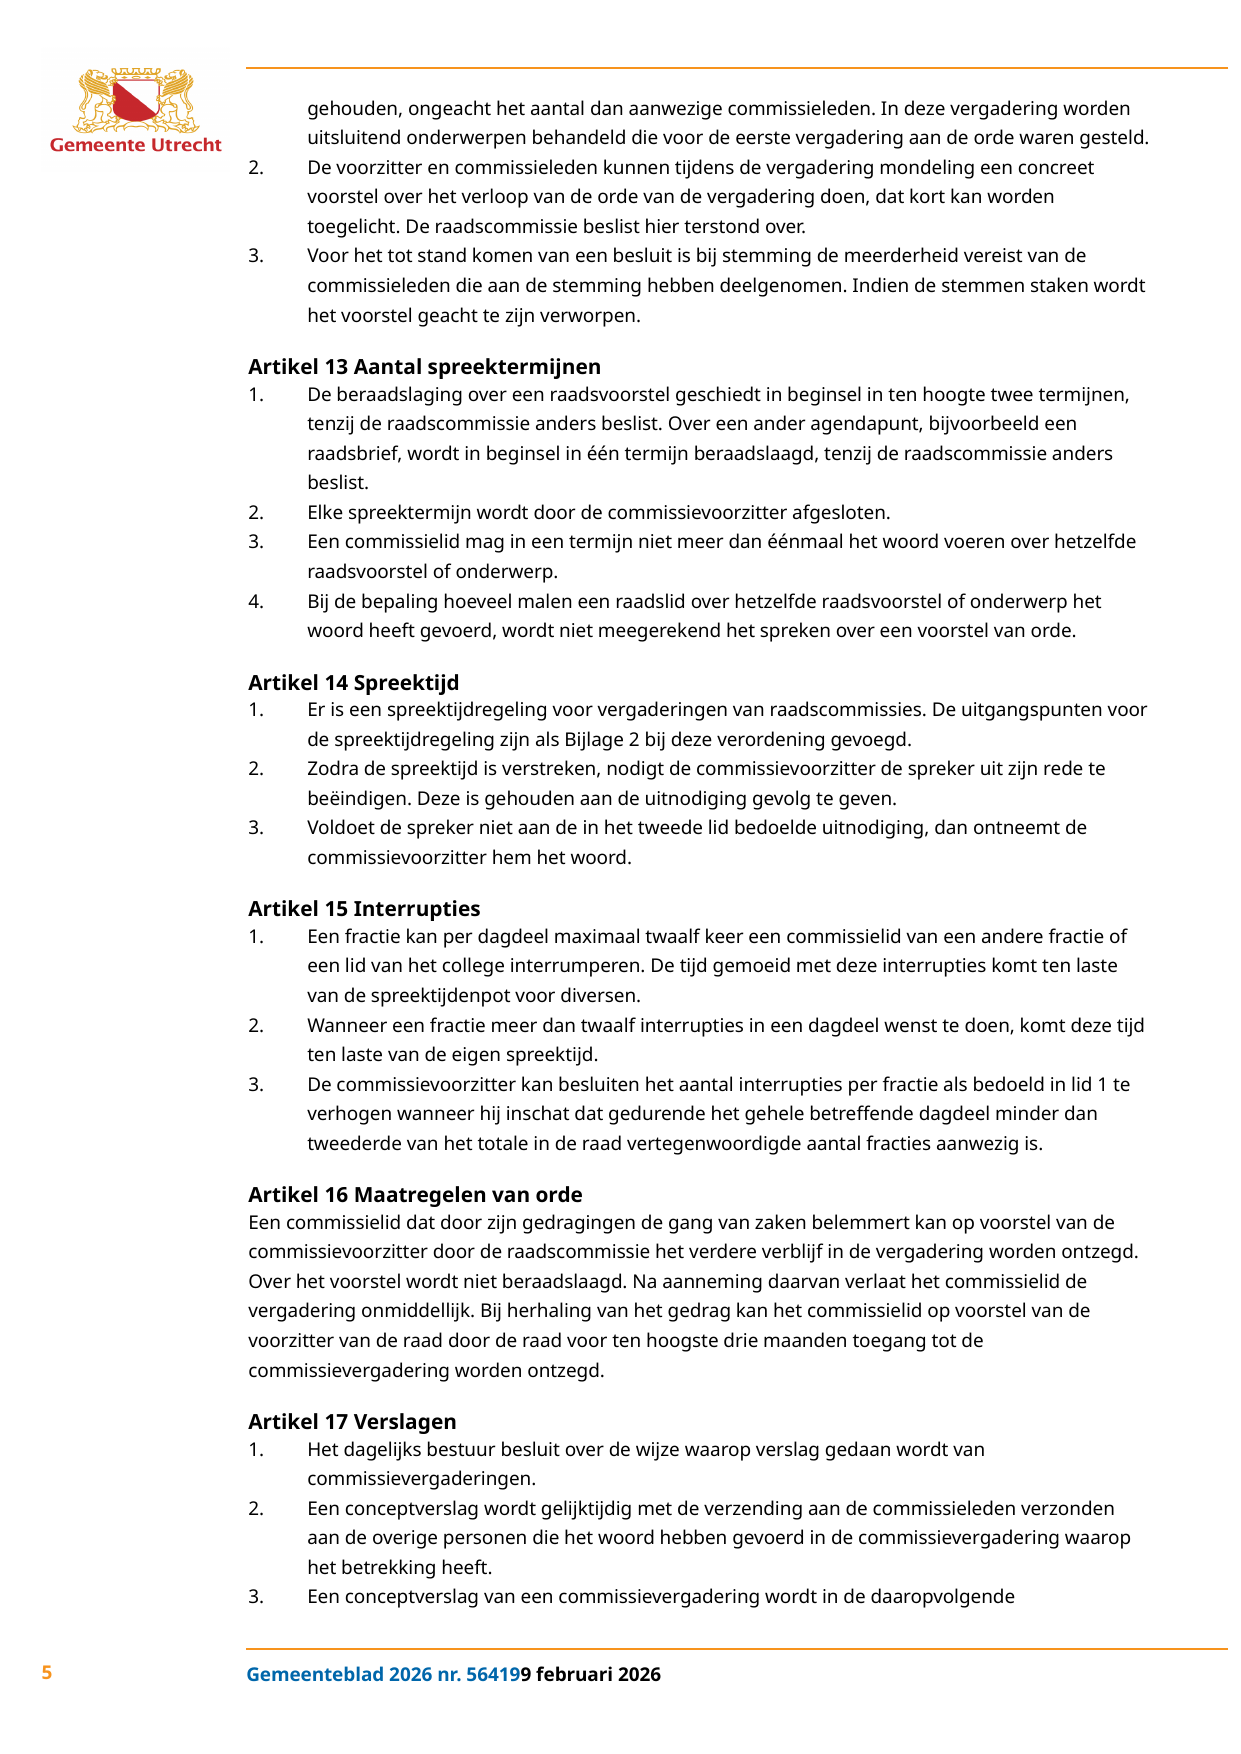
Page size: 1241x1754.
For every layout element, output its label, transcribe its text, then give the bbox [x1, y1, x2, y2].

list Een commissielid mag in een termijn niet meer dan éénmaal het woord voeren over hetzelfde raadsvoorstel of onderwerp. [248, 529, 1152, 584]
list gehouden, ongeacht het aantal dan aanwezige commissieleden. In deze vergadering worden uitsluitend onderwerpen behandeld die voor de eerste vergadering aan de orde waren gesteld. [248, 95, 1152, 150]
text Artikel 14 Spreektijd [248, 668, 1152, 696]
list Bij de bepaling hoeveel malen een raadslid over hetzelfde raadsvoorstel of onderwerp het woord heeft gevoerd, wordt niet meegerekend het spreken over een voorstel van orde. [248, 588, 1152, 643]
list Voor het tot stand komen van een besluit is bij stemming de meerderheid vereist van de commissieleden die aan de stemming hebben deelgenomen. Indien de stemmen staken wordt het voorstel geacht te zijn verworpen. [248, 243, 1152, 328]
text Artikel 13 Aantal spreektermijnen [248, 352, 1152, 381]
list De commissievoorzitter kan besluiten het aantal interrupties per fractie als bedoeld in lid 1 te verhogen wanneer hij inschat dat gedurende het gehele betreffende dagdeel minder dan tweederde van het totale in de raad vertegenwoordigde aantal fracties aanwezig is. [248, 1071, 1152, 1156]
text Een commissielid dat door zijn gedragingen de gang van zaken belemmert kan op voorstel van de commissievoorzitter door de raadscommissie het verdere verblijf in de vergadering worden ontzegd. Over het voorstel wordt niet beraadslaagd. Na aanneming daarvan verlaat het commissielid de vergadering onmiddellijk. Bij herhaling van het gedrag kan het commissielid op voorstel van de voorzitter van de raad door de raad voor ten hoogste drie maanden toegang tot de commissievergadering worden ontzegd. [248, 1209, 1152, 1383]
list Wanneer een fractie meer dan twaalf interrupties in een dagdeel wenst te doen, komt deze tijd ten laste van de eigen spreektijd. [248, 1012, 1152, 1067]
list De voorzitter en commissieleden kunnen tijdens de vergadering mondeling een concreet voorstel over het verloop van de orde van de vergadering doen, dat kort kan worden toegelicht. De raadscommissie beslist hier terstond over. [248, 154, 1152, 239]
text Artikel 17 Verslagen [248, 1407, 1152, 1436]
list Zodra de spreektijd is verstreken, nodigt de commissievoorzitter de spreker uit zijn rede te beëindigen. Deze is gehouden aan de uitnodiging gevolg te geven. [248, 755, 1152, 811]
list Voldoet de spreker niet aan de in het tweede lid bedoelde uitnodiging, dan ontneemt de commissievoorzitter hem het woord. [248, 814, 1152, 870]
list De beraadslaging over een raadsvoorstel geschiedt in beginsel in ten hoogte twee termijnen, tenzij de raadscommissie anders beslist. Over een ander agendapunt, bijvoorbeeld een raadsbrief, wordt in beginsel in één termijn beraadslaagd, tenzij de raadscommissie anders beslist. [248, 381, 1152, 495]
list Elke spreektermijn wordt door de commissievoorzitter afgesloten. [248, 499, 1152, 525]
list Een conceptverslag van een commissievergadering wordt in de daaropvolgende [248, 1584, 1152, 1609]
picture [41, 47, 231, 172]
list Er is een spreektijdregeling voor vergaderingen van raadscommissies. De uitgangspunten voor de spreektijdregeling zijn als Bijlage 2 bij deze verordening gevoegd. [248, 696, 1152, 752]
text Artikel 15 Interrupties [248, 894, 1152, 923]
list Een conceptverslag wordt gelijktijdig met de verzending aan de commissieleden verzonden aan de overige personen die het woord hebben gevoerd in de commissievergadering waarop het betrekking heeft. [248, 1495, 1152, 1580]
list Het dagelijks bestuur besluit over de wijze waarop verslag gedaan wordt van commissievergaderingen. [248, 1436, 1152, 1491]
list Een fractie kan per dagdeel maximaal twaalf keer een commissielid van een andere fractie of een lid van het college interrumperen. De tijd gemoeid met deze interrupties komt ten laste van de spreektijdenpot voor diversen. [248, 923, 1152, 1008]
text Artikel 16 Maatregelen van orde [248, 1181, 1152, 1209]
